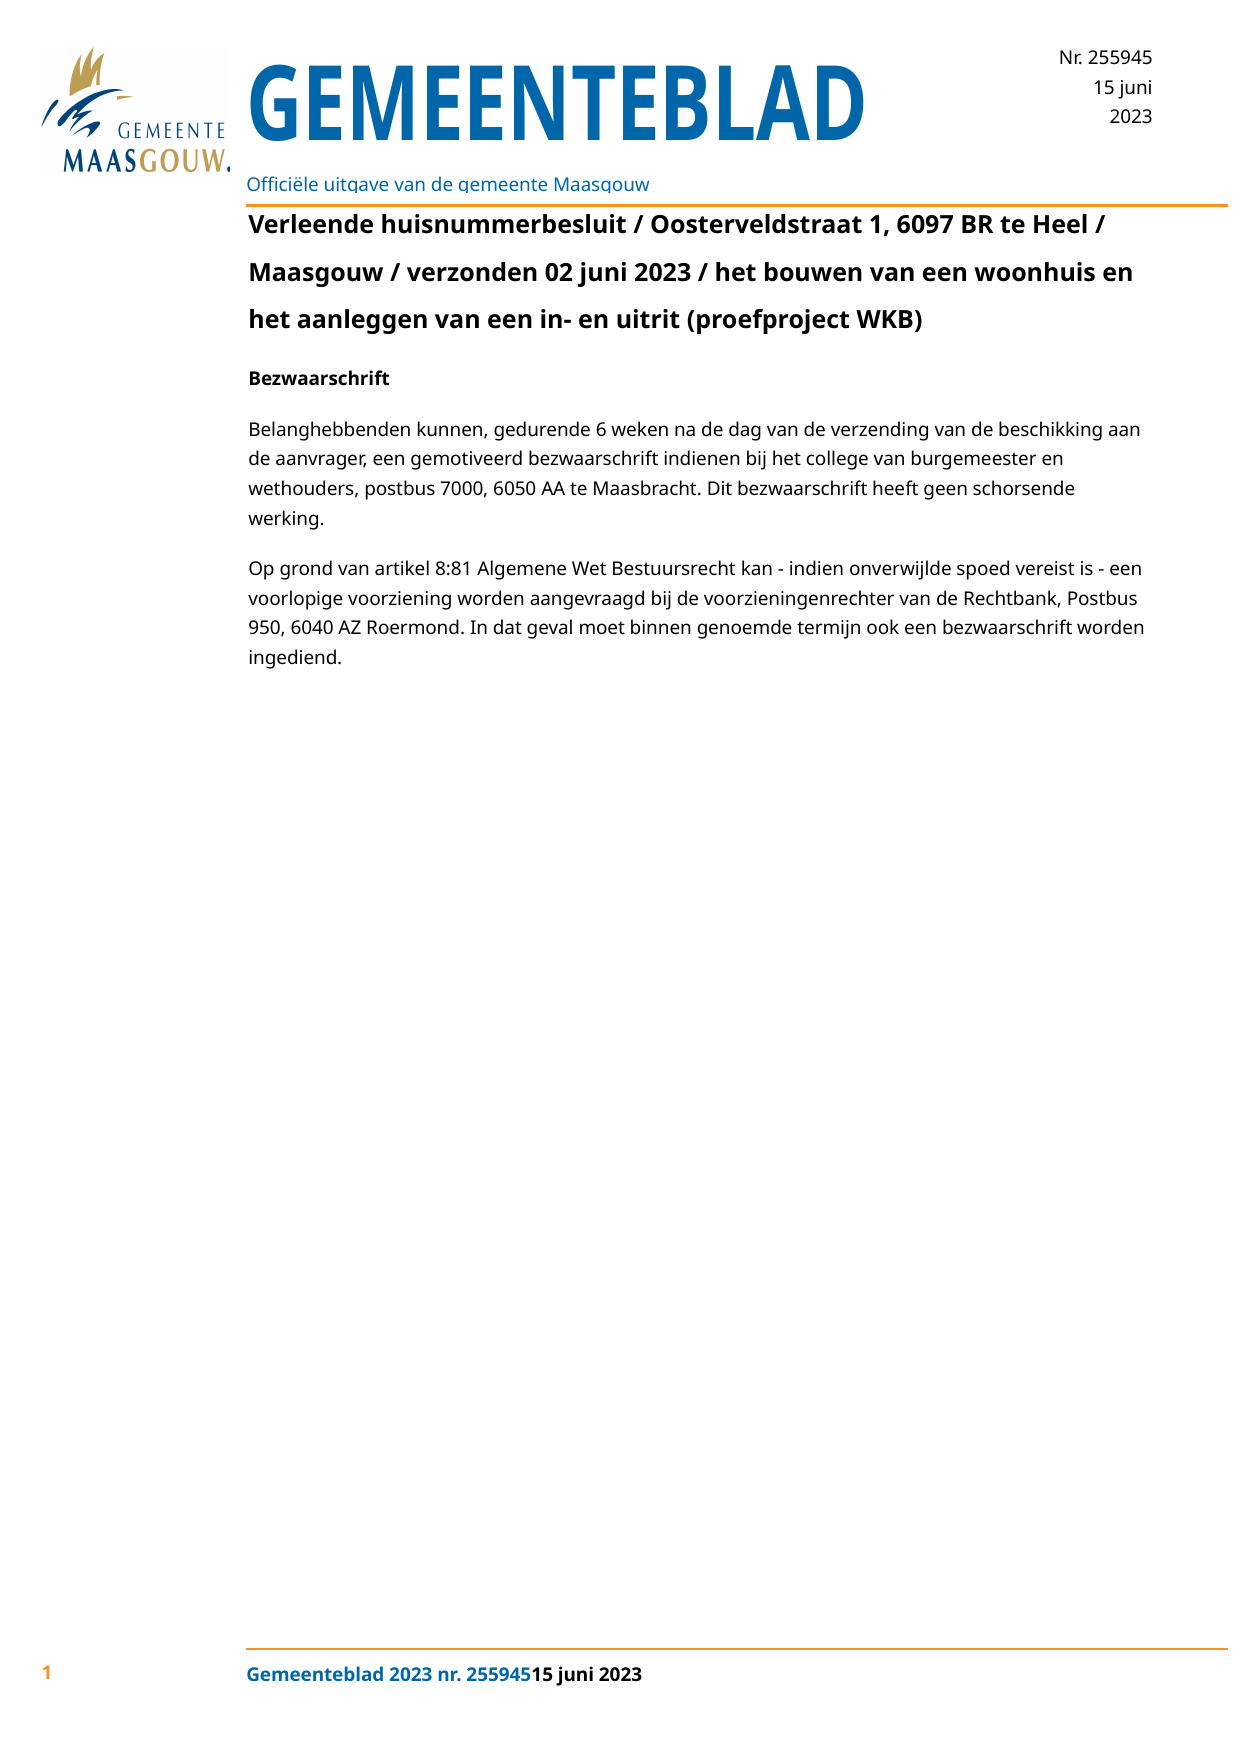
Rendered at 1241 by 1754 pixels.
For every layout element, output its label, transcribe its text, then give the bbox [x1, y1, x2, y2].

text Verleende huisnummerbesluit / Oosterveldstraat 1, 6097 BR te Heel / Maasgouw / verzonden 02 juni 2023 / het bouwen van een woonhuis en het aanleggen van een in- en uitrit (proefproject WKB) [248, 207, 1152, 336]
picture [41, 47, 231, 172]
text Bezwaarschrift [248, 366, 1152, 391]
text Belanghebbenden kunnen, gedurende 6 weken na de dag van de verzending van de beschikking aan de aanvrager, een gemotiveerd bezwaarschrift indienen bij het college van burgemeester en wethouders, postbus 7000, 6050 AA te Maasbracht. Dit bezwaarschrift heeft geen schorsende werking. [248, 416, 1152, 530]
text Op grond van artikel 8:81 Algemene Wet Bestuursrecht kan - indien onverwijlde spoed vereist is - een voorlopige voorziening worden aangevraagd bij de voorzieningenrechter van de Rechtbank, Postbus 950, 6040 AZ Roermond. In dat geval moet binnen genoemde termijn ook een bezwaarschrift worden ingediend. [248, 555, 1152, 669]
